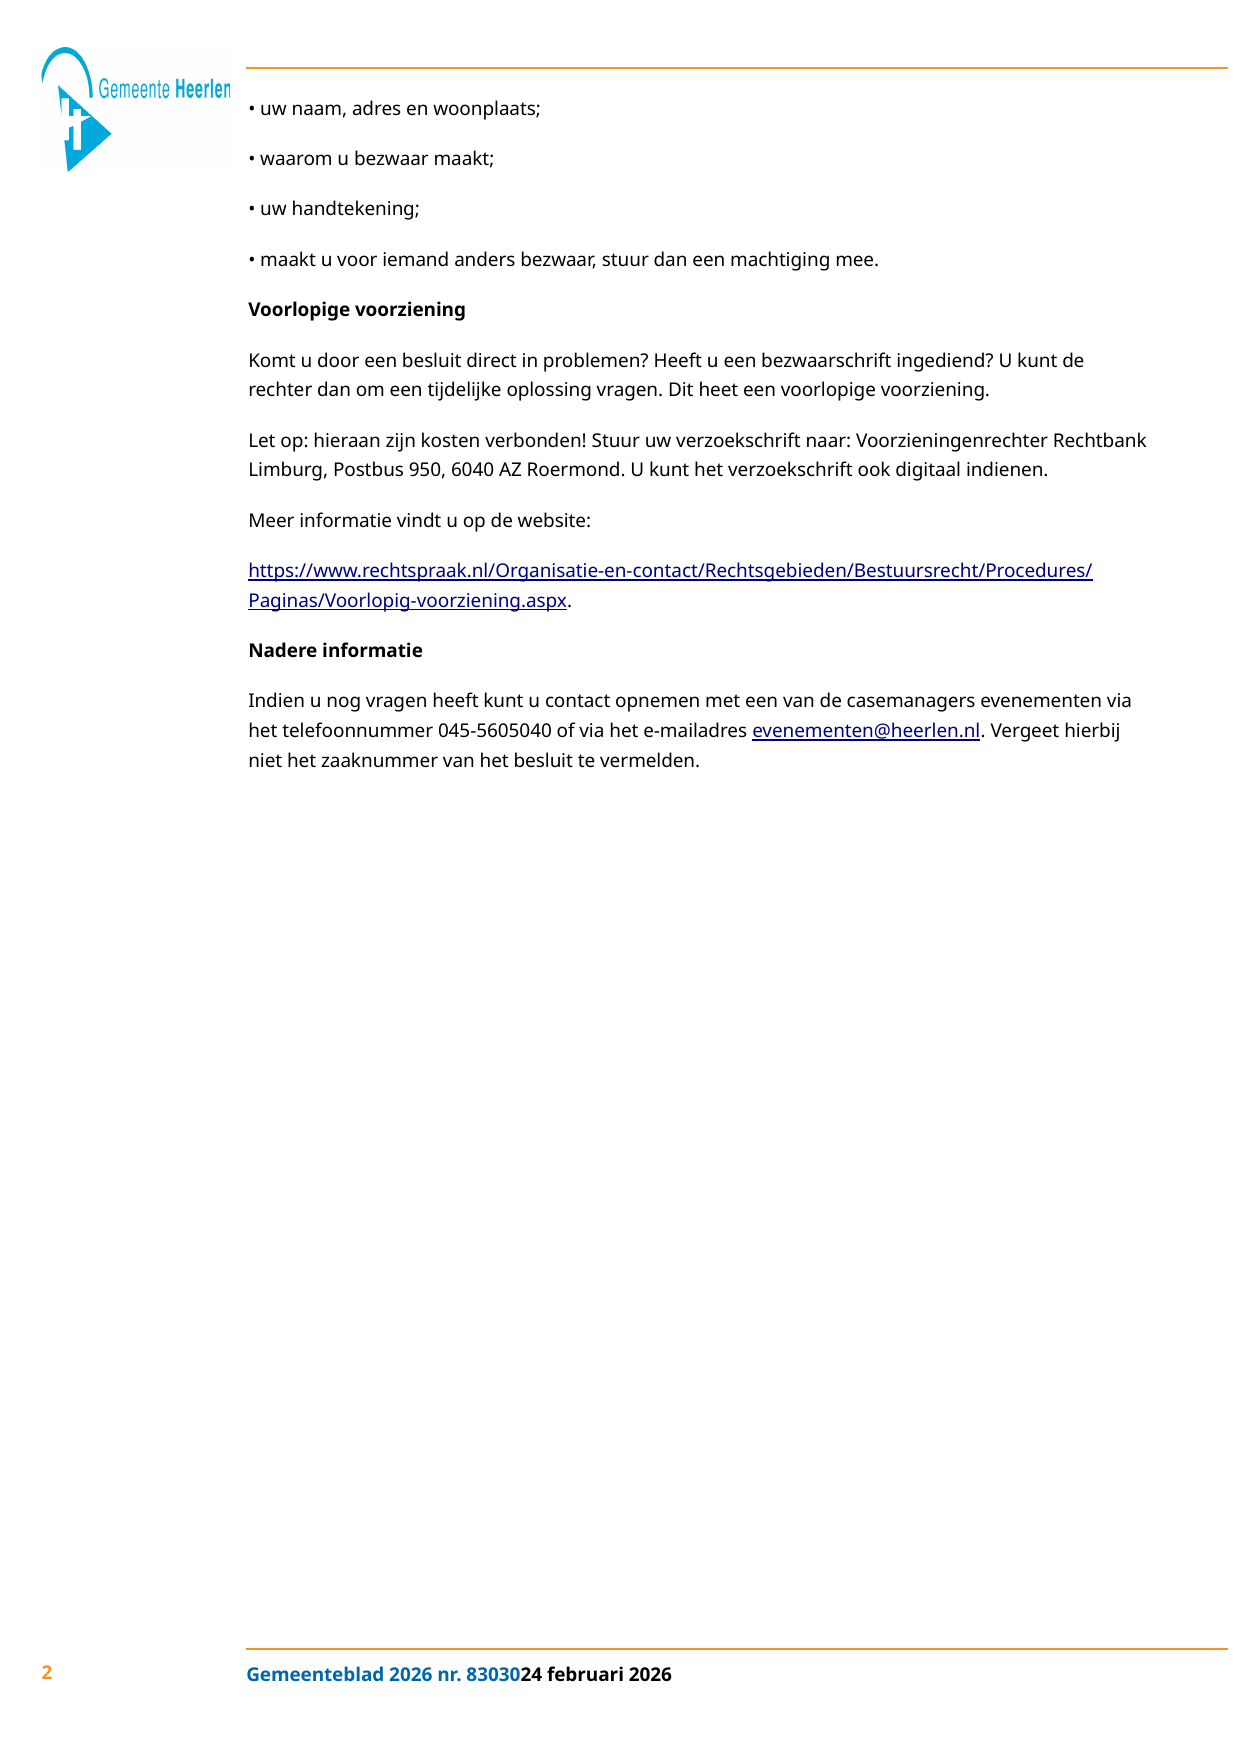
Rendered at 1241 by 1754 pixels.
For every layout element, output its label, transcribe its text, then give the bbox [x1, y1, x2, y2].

text Nadere informatie [248, 637, 1152, 663]
text • waarom u bezwaar maakt; [248, 145, 1152, 171]
picture [41, 47, 231, 172]
text • uw handtekening; [248, 196, 1152, 221]
picture [41, 47, 59, 70]
text • maakt u voor iemand anders bezwaar, stuur dan een machtiging mee. [248, 246, 1152, 272]
text https://www.rechtspraak.nl/Organisatie-en-contact/Rechtsgebieden/Bestuursrecht/Procedures/Paginas/Voorlopig-voorziening.aspx. [248, 557, 1152, 613]
text Let op: hieraan zijn kosten verbonden! Stuur uw verzoekschrift naar: Voorzieningenrechter Rechtbank Limburg, Postbus 950, 6040 AZ Roermond. U kunt het verzoekschrift ook digitaal indienen. [248, 427, 1152, 482]
text • uw naam, adres en woonplaats; [248, 95, 1152, 121]
text Voorlopige voorziening [248, 296, 1152, 322]
text Komt u door een besluit direct in problemen? Heeft u een bezwaarschrift ingediend? U kunt de rechter dan om een tijdelijke oplossing vragen. Dit heet een voorlopige voorziening. [248, 347, 1152, 402]
text Meer informatie vindt u op de website: [248, 507, 1152, 533]
text Indien u nog vragen heeft kunt u contact opnemen met een van de casemanagers evenementen via het telefoonnummer 045-5605040 of via het e-mailadres evenementen@heerlen.nl. Vergeet hierbij niet het zaaknummer van het besluit te vermelden. [248, 688, 1152, 773]
